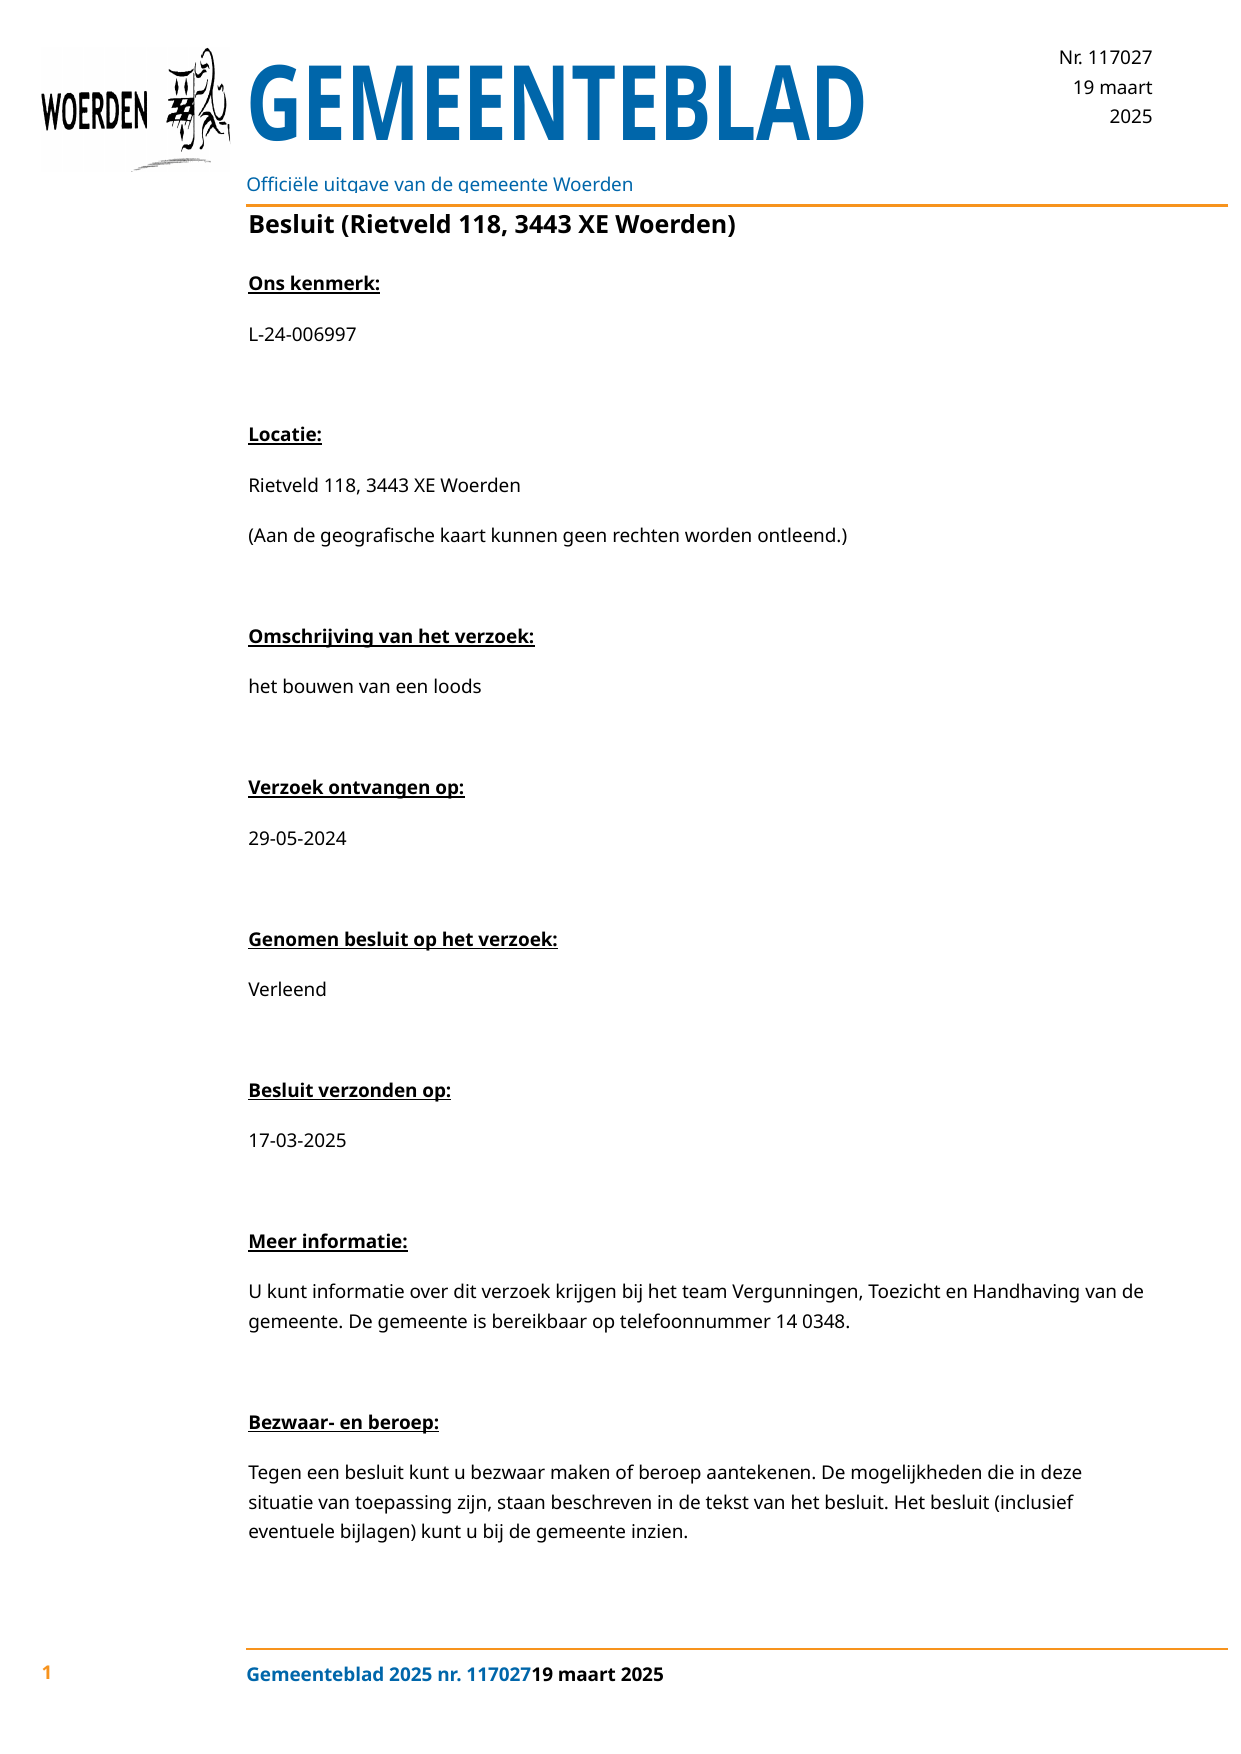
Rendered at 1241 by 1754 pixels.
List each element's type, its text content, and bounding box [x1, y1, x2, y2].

text (Aan de geografische kaart kunnen geen rechten worden ontleend.) [248, 522, 1152, 548]
text Meer informatie: [248, 1228, 1152, 1254]
text het bouwen van een loods [248, 674, 1152, 699]
text U kunt informatie over dit verzoek krijgen bij het team Vergunningen, Toezicht en Handhaving van de gemeente. De gemeente is bereikbaar op telefoonnummer 14 0348. [248, 1279, 1152, 1334]
text Besluit verzonden op: [248, 1077, 1152, 1103]
text Omschrijving van het verzoek: [248, 623, 1152, 649]
text Locatie: [248, 422, 1152, 447]
picture [41, 47, 231, 172]
text Genomen besluit op het verzoek: [248, 926, 1152, 951]
text L-24-006997 [248, 321, 1152, 346]
text Rietveld 118, 3443 XE Woerden [248, 472, 1152, 498]
text 29-05-2024 [248, 825, 1152, 851]
text Tegen een besluit kunt u bezwaar maken of beroep aantekenen. De mogelijkheden die in deze situatie van toepassing zijn, staan beschreven in de tekst van het besluit. Het besluit (inclusief eventuele bijlagen) kunt u bij de gemeente inzien. [248, 1459, 1152, 1544]
text 17-03-2025 [248, 1127, 1152, 1153]
text Verleend [248, 976, 1152, 1002]
text Ons kenmerk: [248, 270, 1152, 296]
text Bezwaar- en beroep: [248, 1409, 1152, 1435]
text Verzoek ontvangen op: [248, 774, 1152, 800]
text Besluit (Rietveld 118, 3443 XE Woerden) [248, 207, 1152, 241]
